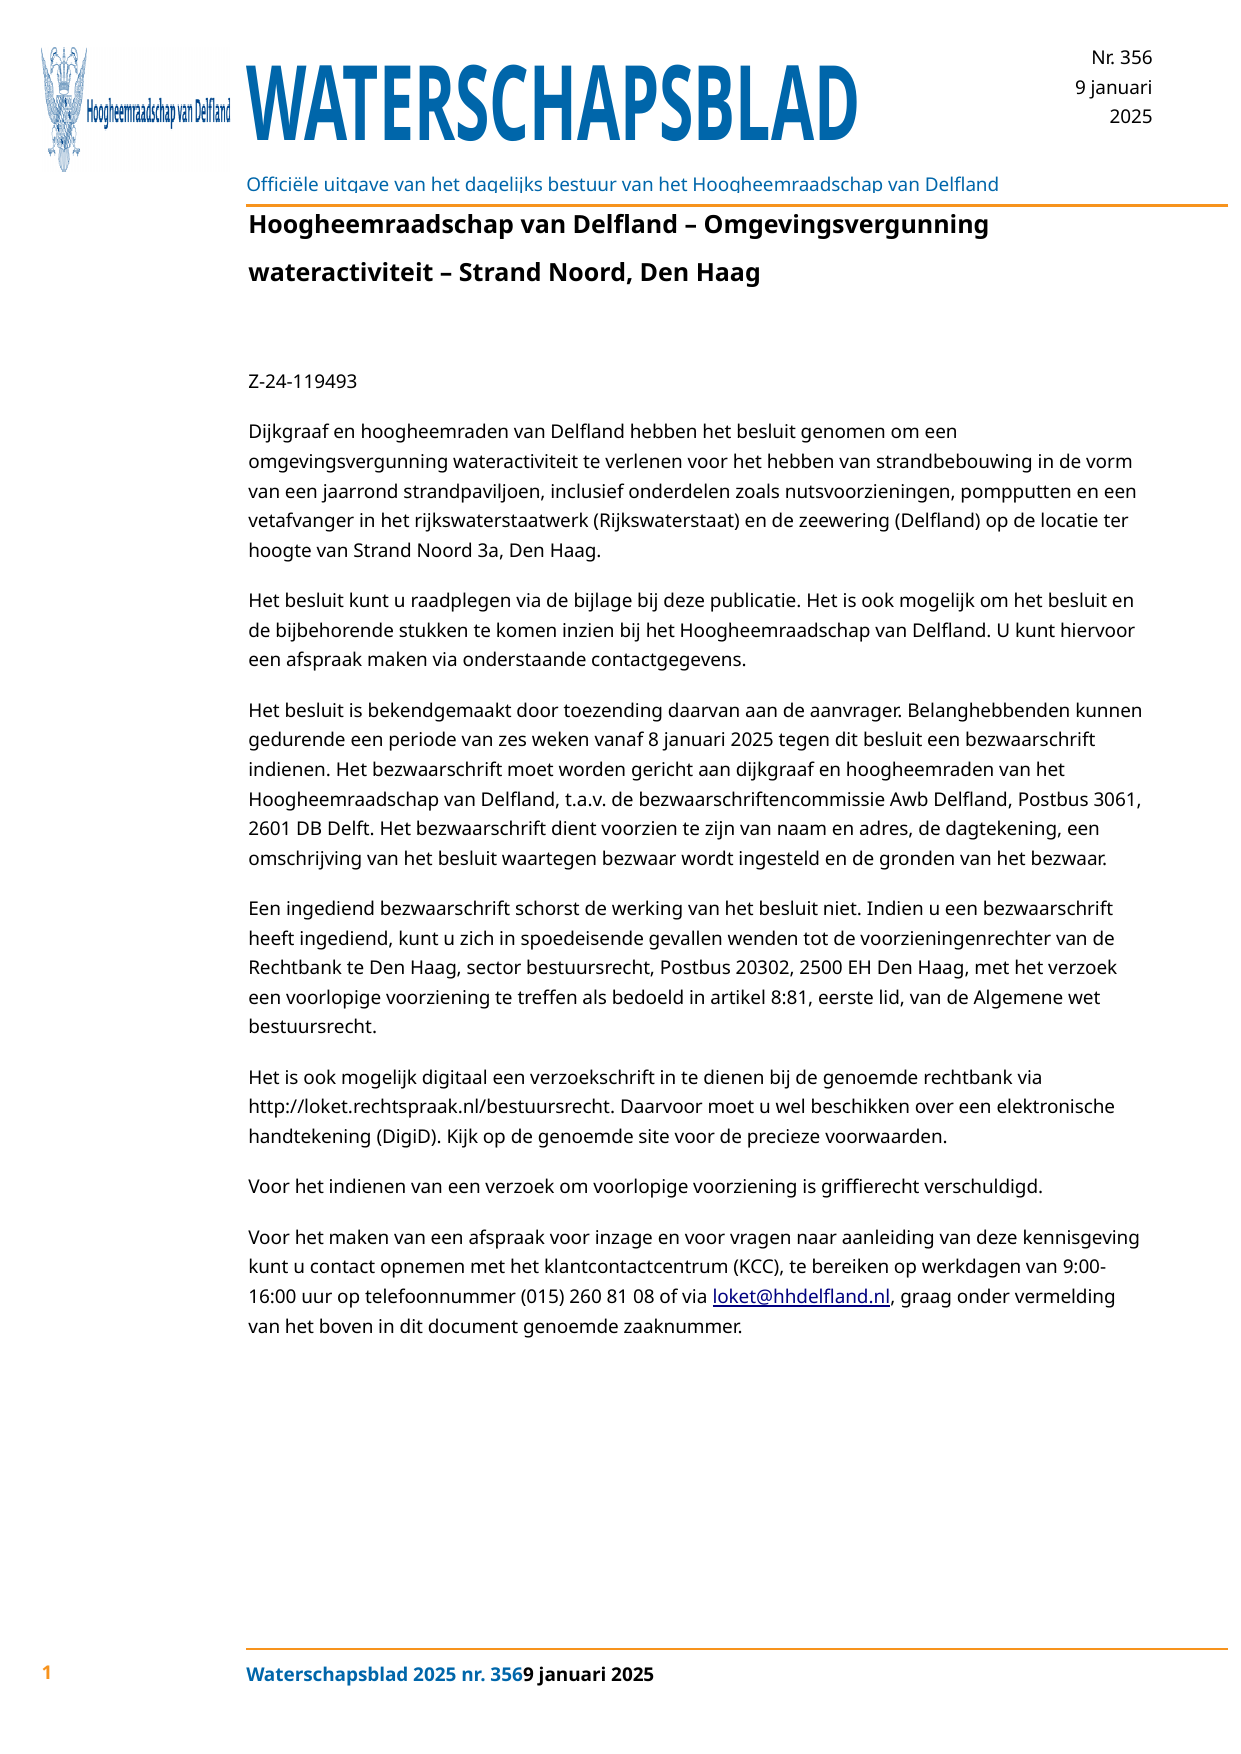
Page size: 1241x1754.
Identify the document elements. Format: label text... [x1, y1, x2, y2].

text Dijkgraaf en hoogheemraden van Delfland hebben het besluit genomen om een omgevingsvergunning wateractiviteit te verlenen voor het hebben van strandbebouwing in de vorm van een jaarrond strandpaviljoen, inclusief onderdelen zoals nutsvoorzieningen, pompputten en een vetafvanger in het rijkswaterstaatwerk (Rijkswaterstaat) en de zeewering (Delfland) op de locatie ter hoogte van Strand Noord 3a, Den Haag. [248, 419, 1152, 563]
text Voor het indienen van een verzoek om voorlopige voorziening is griffierecht verschuldigd. [248, 1174, 1152, 1199]
text Voor het maken van een afspraak voor inzage en voor vragen naar aanleiding van deze kennisgeving kunt u contact opnemen met het klantcontactcentrum (KCC), te bereiken op werkdagen van 9:00-16:00 uur op telefoonnummer (015) 260 81 08 of via loket@hhdelfland.nl, graag onder vermelding van het boven in dit document genoemde zaaknummer. [248, 1224, 1152, 1339]
picture [41, 47, 231, 172]
text Een ingediend bezwaarschrift schorst de werking van het besluit niet. Indien u een bezwaarschrift heeft ingediend, kunt u zich in spoedeisende gevallen wenden tot de voorzieningenrechter van de Rechtbank te Den Haag, sector bestuursrecht, Postbus 20302, 2500 EH Den Haag, met het verzoek een voorlopige voorziening te treffen als bedoeld in artikel 8:81, eerste lid, van de Algemene wet bestuursrecht. [248, 895, 1152, 1039]
text Het is ook mogelijk digitaal een verzoekschrift in te dienen bij de genoemde rechtbank via http://loket.rechtspraak.nl/bestuursrecht. Daarvoor moet u wel beschikken over een elektronische handtekening (DigiD). Kijk op de genoemde site voor de precieze voorwaarden. [248, 1064, 1152, 1149]
text Het besluit kunt u raadplegen via de bijlage bij deze publicatie. Het is ook mogelijk om het besluit en de bijbehorende stukken te komen inzien bij het Hoogheemraadschap van Delfland. U kunt hiervoor een afspraak maken via onderstaande contactgegevens. [248, 587, 1152, 672]
text Z-24-119493 [248, 368, 1152, 394]
text Hoogheemraadschap van Delfland – Omgevingsvergunning wateractiviteit – Strand Noord, Den Haag [248, 207, 1152, 288]
text Het besluit is bekendgemaakt door toezending daarvan aan de aanvrager. Belanghebbenden kunnen gedurende een periode van zes weken vanaf 8 januari 2025 tegen dit besluit een bezwaarschrift indienen. Het bezwaarschrift moet worden gericht aan dijkgraaf en hoogheemraden van het Hoogheemraadschap van Delfland, t.a.v. de bezwaarschriftencommissie Awb Delfland, Postbus 3061, 2601 DB Delft. Het bezwaarschrift dient voorzien te zijn van naam en adres, de dagtekening, een omschrijving van het besluit waartegen bezwaar wordt ingesteld en de gronden van het bezwaar. [248, 697, 1152, 871]
